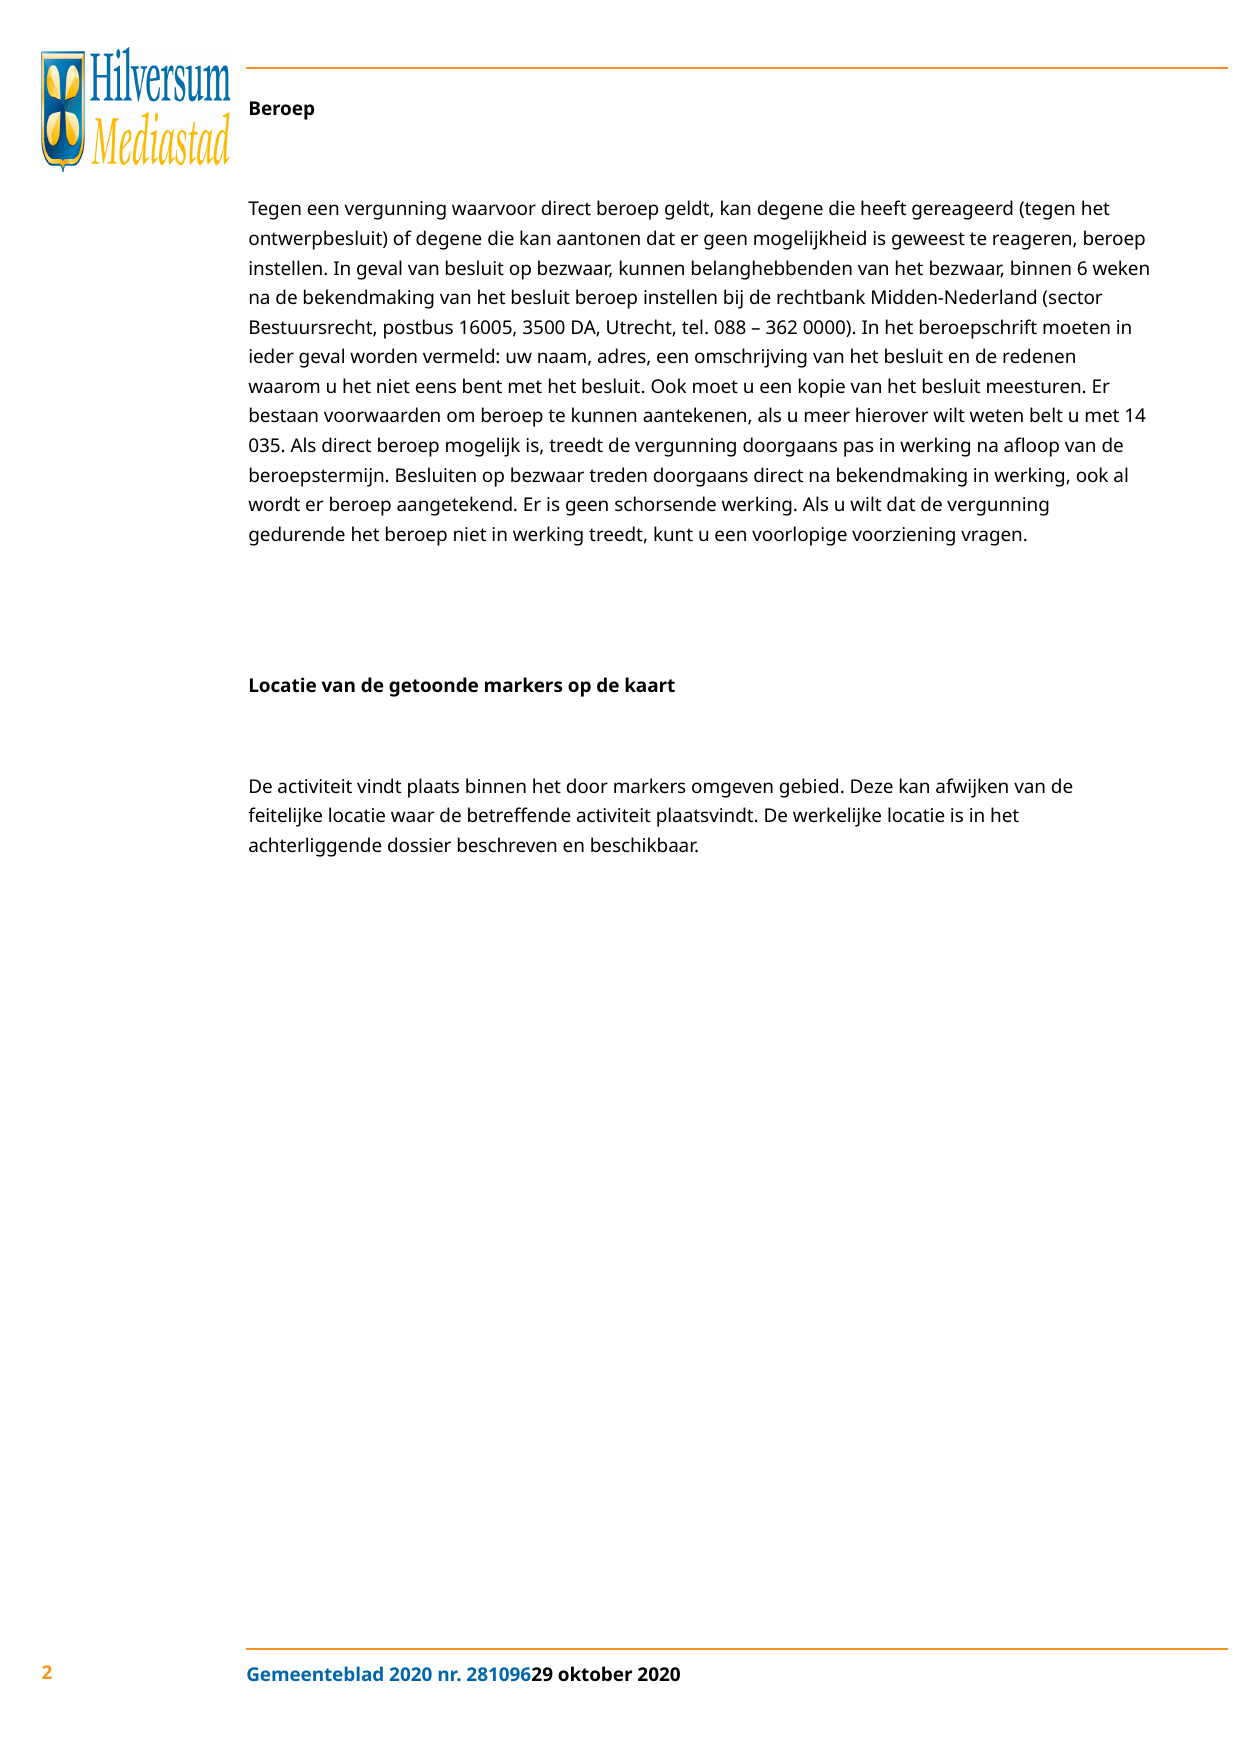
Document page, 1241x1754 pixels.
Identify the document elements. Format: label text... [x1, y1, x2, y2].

text Tegen een vergunning waarvoor direct beroep geldt, kan degene die heeft gereageerd (tegen het ontwerpbesluit) of degene die kan aantonen dat er geen mogelijkheid is geweest te reageren, beroep instellen. In geval van besluit op bezwaar, kunnen belanghebbenden van het bezwaar, binnen 6 weken na de bekendmaking van het besluit beroep instellen bij de rechtbank Midden-Nederland (sector Bestuursrecht, postbus 16005, 3500 DA, Utrecht, tel. 088 – 362 0000). In het beroepschrift moeten in ieder geval worden vermeld: uw naam, adres, een omschrijving van het besluit en de redenen waarom u het niet eens bent met het besluit. Ook moet u een kopie van het besluit meesturen. Er bestaan voorwaarden om beroep te kunnen aantekenen, als u meer hierover wilt weten belt u met 14 035. Als direct beroep mogelijk is, treedt de vergunning doorgaans pas in werking na afloop van de beroepstermijn. Besluiten op bezwaar treden doorgaans direct na bekendmaking in werking, ook al wordt er beroep aangetekend. Er is geen schorsende werking. Als u wilt dat de vergunning gedurende het beroep niet in werking treedt, kunt u een voorlopige voorziening vragen. [248, 196, 1152, 547]
text Locatie van de getoonde markers op de kaart [248, 672, 1152, 698]
text De activiteit vindt plaats binnen het door markers omgeven gebied. Deze kan afwijken van de feitelijke locatie waar de betreffende activiteit plaatsvindt. De werkelijke locatie is in het achterliggende dossier beschreven en beschikbaar. [248, 773, 1152, 858]
picture [41, 47, 231, 172]
text Beroep [248, 95, 1152, 121]
